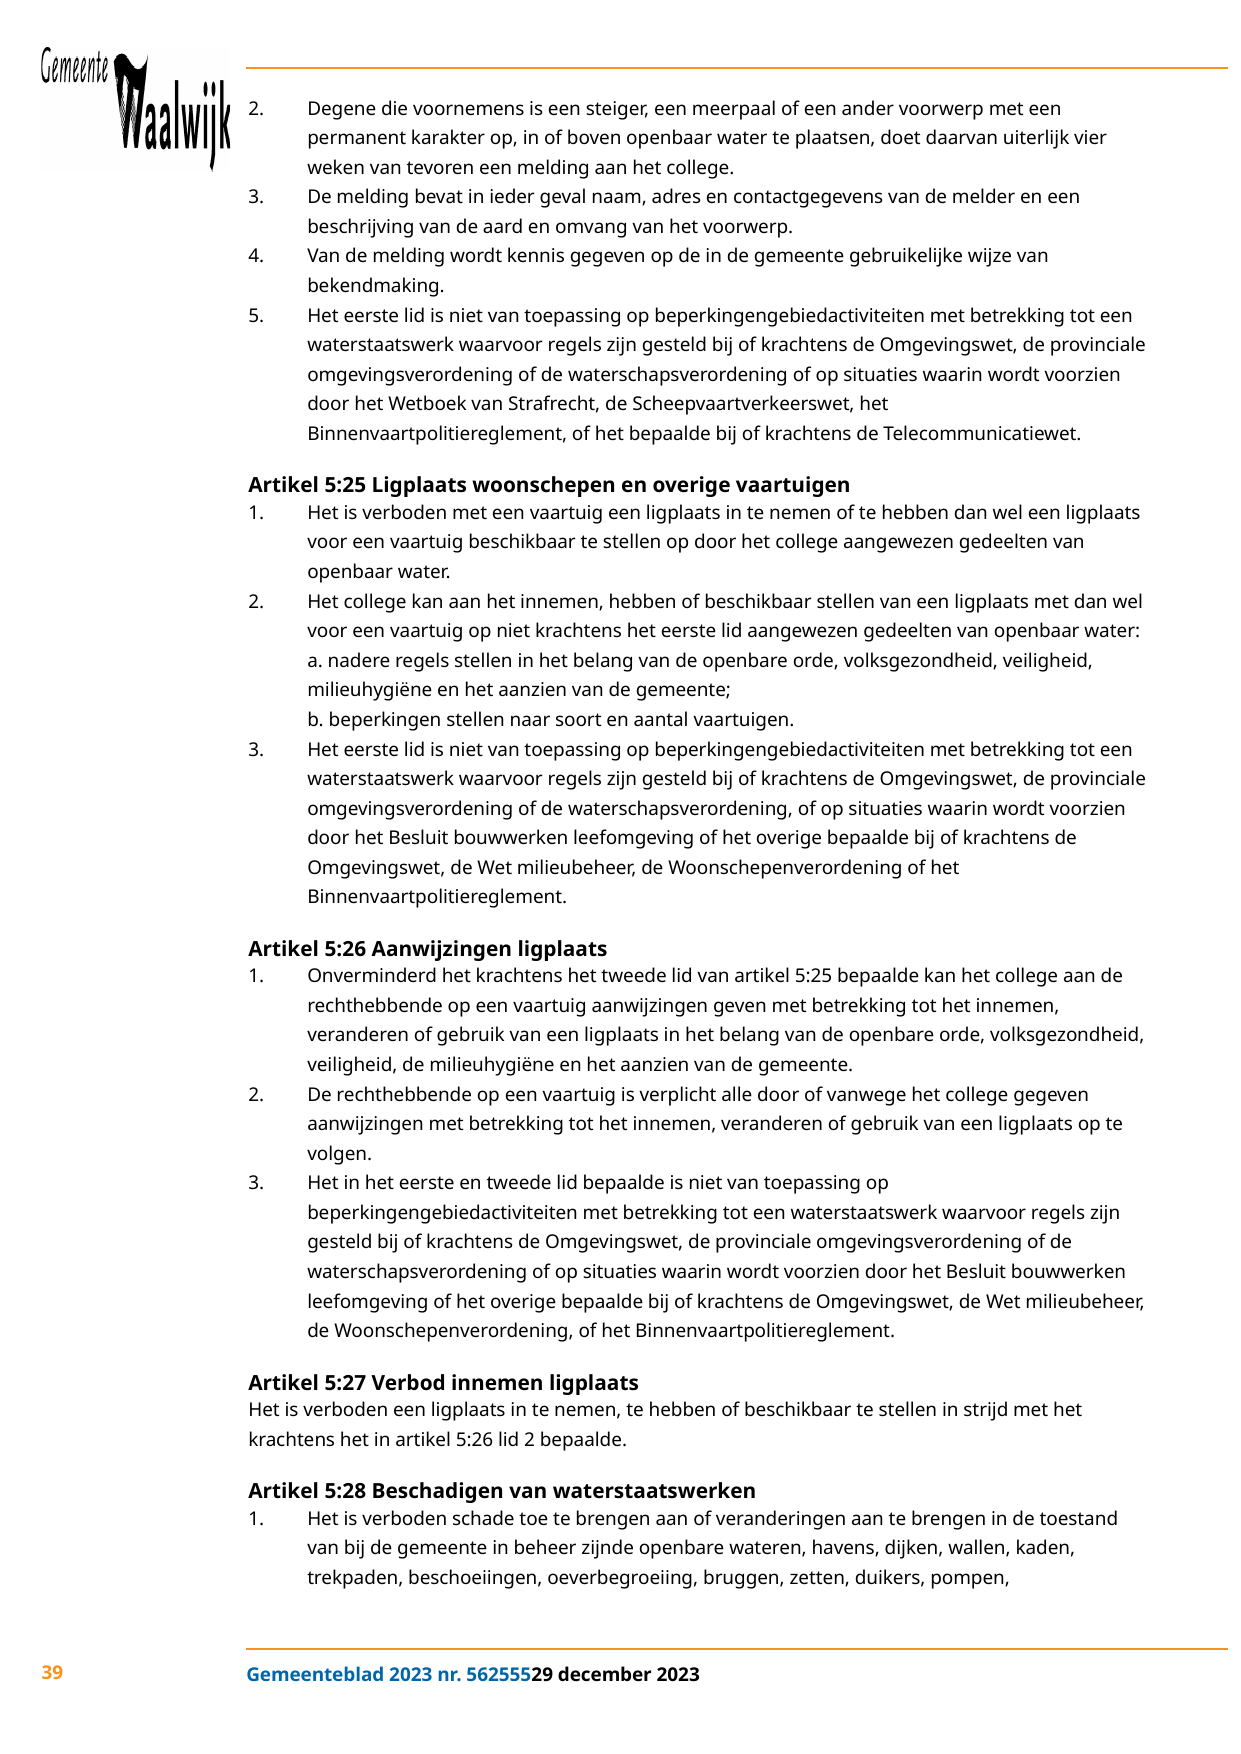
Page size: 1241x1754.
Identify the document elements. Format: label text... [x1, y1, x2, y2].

list De rechthebbende op een vaartuig is verplicht alle door of vanwege het college gegeven aanwijzingen met betrekking tot het innemen, veranderen of gebruik van een ligplaats op te volgen. [248, 1081, 1152, 1166]
list b. beperkingen stellen naar soort en aantal vaartuigen. [248, 706, 1152, 732]
picture [41, 47, 231, 172]
list Onverminderd het krachtens het tweede lid van artikel 5:25 bepaalde kan het college aan de rechthebbende op een vaartuig aanwijzingen geven met betrekking tot het innemen, veranderen of gebruik van een ligplaats in het belang van de openbare orde, volksgezondheid, veiligheid, de milieuhygiëne en het aanzien van de gemeente. [248, 962, 1152, 1077]
list Degene die voornemens is een steiger, een meerpaal of een ander voorwerp met een permanent karakter op, in of boven openbaar water te plaatsen, doet daarvan uiterlijk vier weken van tevoren een melding aan het college. [248, 95, 1152, 180]
text Artikel 5:28 Beschadigen van waterstaatswerken [248, 1476, 1152, 1505]
list Het eerste lid is niet van toepassing op beperkingengebiedactiviteiten met betrekking tot een waterstaatswerk waarvoor regels zijn gesteld bij of krachtens de Omgevingswet, de provinciale omgevingsverordening of de waterschapsverordening, of op situaties waarin wordt voorzien door het Besluit bouwwerken leefomgeving of het overige bepaalde bij of krachtens de Omgevingswet, de Wet milieubeheer, de Woonschepenverordening of het Binnenvaartpolitiereglement. [248, 736, 1152, 909]
text Artikel 5:25 Ligplaats woonschepen en overige vaartuigen [248, 471, 1152, 499]
list Het college kan aan het innemen, hebben of beschikbaar stellen van een ligplaats met dan wel voor een vaartuig op niet krachtens het eerste lid aangewezen gedeelten van openbaar water: [248, 588, 1152, 643]
list Het is verboden schade toe te brengen aan of veranderingen aan te brengen in de toestand van bij de gemeente in beheer zijnde openbare wateren, havens, dijken, wallen, kaden, trekpaden, beschoeiingen, oeverbegroeiing, bruggen, zetten, duikers, pompen, [248, 1505, 1152, 1590]
list Van de melding wordt kennis gegeven op de in de gemeente gebruikelijke wijze van bekendmaking. [248, 243, 1152, 298]
list Het is verboden met een vaartuig een ligplaats in te nemen of te hebben dan wel een ligplaats voor een vaartuig beschikbaar te stellen op door het college aangewezen gedeelten van openbaar water. [248, 499, 1152, 584]
text Het is verboden een ligplaats in te nemen, te hebben of beschikbaar te stellen in strijd met het krachtens het in artikel 5:26 lid 2 bepaalde. [248, 1396, 1152, 1452]
text Artikel 5:26 Aanwijzingen ligplaats [248, 934, 1152, 962]
list Het in het eerste en tweede lid bepaalde is niet van toepassing op beperkingengebiedactiviteiten met betrekking tot een waterstaatswerk waarvoor regels zijn gesteld bij of krachtens de Omgevingswet, de provinciale omgevingsverordening of de waterschapsverordening of op situaties waarin wordt voorzien door het Besluit bouwwerken leefomgeving of het overige bepaalde bij of krachtens de Omgevingswet, de Wet milieubeheer, de Woonschepenverordening, of het Binnenvaartpolitiereglement. [248, 1169, 1152, 1343]
list Het eerste lid is niet van toepassing op beperkingengebiedactiviteiten met betrekking tot een waterstaatswerk waarvoor regels zijn gesteld bij of krachtens de Omgevingswet, de provinciale omgevingsverordening of de waterschapsverordening of op situaties waarin wordt voorzien door het Wetboek van Strafrecht, de Scheepvaartverkeerswet, het Binnenvaartpolitiereglement, of het bepaalde bij of krachtens de Telecommunicatiewet. [248, 302, 1152, 446]
text Artikel 5:27 Verbod innemen ligplaats [248, 1368, 1152, 1396]
list De melding bevat in ieder geval naam, adres en contactgegevens van de melder en een beschrijving van de aard en omvang van het voorwerp. [248, 183, 1152, 239]
list a. nadere regels stellen in het belang van de openbare orde, volksgezondheid, veiligheid, milieuhygiëne en het aanzien van de gemeente; [248, 647, 1152, 702]
